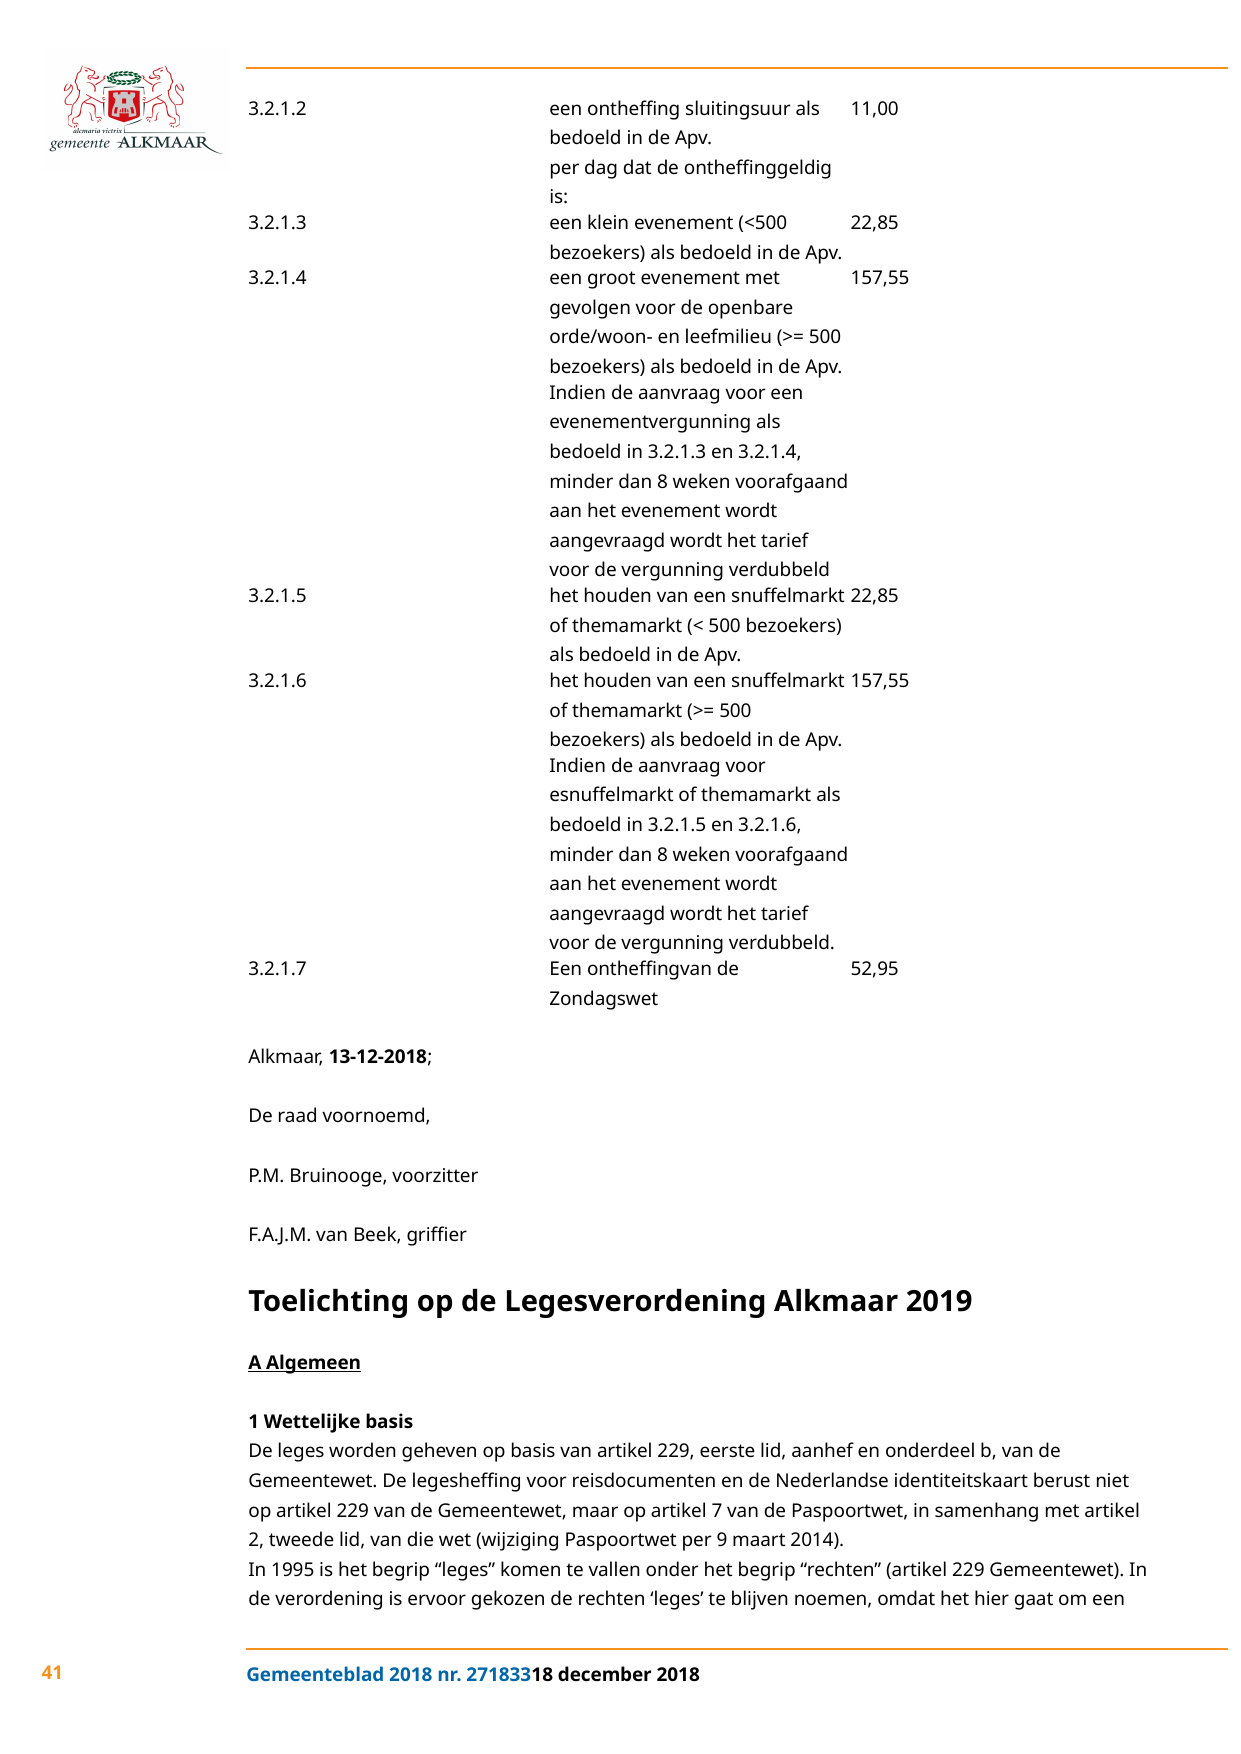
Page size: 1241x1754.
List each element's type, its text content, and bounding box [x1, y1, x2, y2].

text A Algemeen [248, 1349, 1152, 1375]
table_cell 52,95 [850, 955, 1152, 1011]
table_cell Indien de aanvraag voor een evenementvergunning als bedoeld in 3.2.1.3 en 3.2.1.4, minder dan 8 weken voorafgaand aan het evenement wordt aangevraagd wordt het tarief voor de vergunning verdubbeld [549, 379, 850, 582]
text In 1995 is het begrip “leges” komen te vallen onder het begrip “rechten” (artikel 229 Gemeentewet). In de verordening is ervoor gekozen de rechten ‘leges’ te blijven noemen, omdat het hier gaat om een [248, 1556, 1152, 1611]
text De leges worden geheven op basis van artikel 229, eerste lid, aanhef en onderdeel b, van de Gemeentewet. De legesheffing voor reisdocumenten en de Nederlandse identiteitskaart berust niet op artikel 229 van de Gemeentewet, maar op artikel 7 van de Paspoortwet, in samenhang met artikel 2, tweede lid, van die wet (wijziging Paspoortwet per 9 maart 2014). [248, 1438, 1152, 1552]
table_cell een ontheffing sluitingsuur als bedoeld in de Apv. per dag dat de ontheffinggeldig is: [549, 95, 850, 209]
table_cell 157,55 [850, 265, 1152, 379]
table_cell een groot evenement met gevolgen voor de openbare orde/woon- en leefmilieu (>= 500 bezoekers) als bedoeld in de Apv. [549, 265, 850, 379]
table_cell [850, 379, 1152, 582]
table_cell het houden van een snuffelmarkt of themamarkt (>= 500 bezoekers) als bedoeld in de Apv. [549, 667, 850, 752]
text 1 Wettelijke basis [248, 1408, 1152, 1434]
table_cell 157,55 [850, 667, 1152, 752]
text De raad voornoemd, [248, 1103, 1152, 1128]
table_cell [248, 752, 549, 955]
picture [41, 47, 231, 172]
table_cell 3.2.1.5 [248, 582, 549, 667]
text Toelichting op de Legesverordening Alkmaar 2019 [248, 1280, 1152, 1320]
table_cell 3.2.1.3 [248, 209, 549, 264]
table_cell Een ontheffingvan de Zondagswet [549, 955, 850, 1011]
table_cell 11,00 [850, 95, 1152, 209]
table_cell 3.2.1.7 [248, 955, 549, 1011]
text Alkmaar, 13-12-2018; [248, 1043, 1152, 1069]
table_cell 22,85 [850, 582, 1152, 667]
table_cell 3.2.1.6 [248, 667, 549, 752]
table_cell 3.2.1.2 [248, 95, 549, 209]
text P.M. Bruinooge, voorzitter [248, 1162, 1152, 1187]
table_cell [850, 752, 1152, 955]
table_cell Indien de aanvraag voor esnuffelmarkt of themamarkt als bedoeld in 3.2.1.5 en 3.2.1.6, minder dan 8 weken voorafgaand aan het evenement wordt aangevraagd wordt het tarief voor de vergunning verdubbeld. [549, 752, 850, 955]
table_cell 22,85 [850, 209, 1152, 264]
text F.A.J.M. van Beek, griffier [248, 1221, 1152, 1247]
table_cell [248, 379, 549, 582]
table_cell het houden van een snuffelmarkt of themamarkt (< 500 bezoekers) als bedoeld in de Apv. [549, 582, 850, 667]
table_cell 3.2.1.4 [248, 265, 549, 379]
table_cell een klein evenement (<500 bezoekers) als bedoeld in de Apv. [549, 209, 850, 264]
